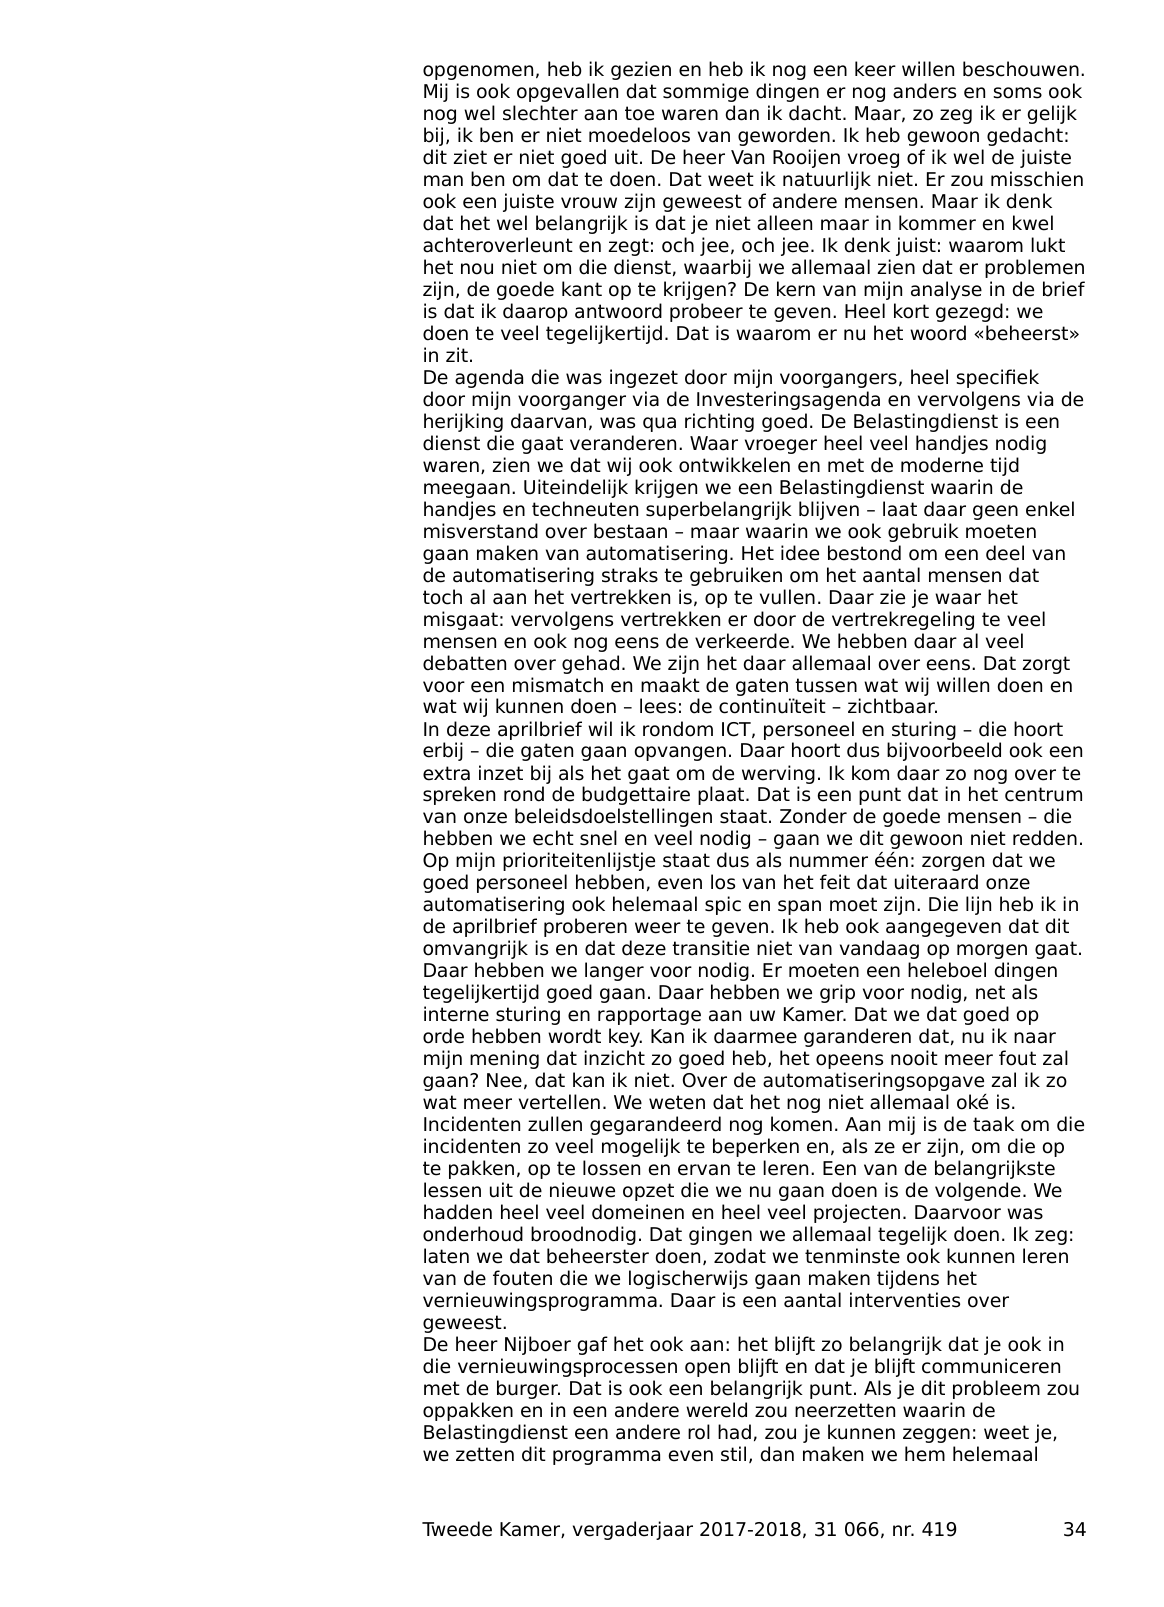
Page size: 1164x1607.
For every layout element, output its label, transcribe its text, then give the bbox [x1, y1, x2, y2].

text In deze aprilbrief wil ik rondom ICT, personeel en sturing – die hoort erbij – die gaten gaan opvangen. Daar hoort dus bijvoorbeeld ook een extra inzet bij als het gaat om de werving. Ik kom daar zo nog over te spreken rond de budgettaire plaat. Dat is een punt dat in het centrum van onze beleidsdoelstellingen staat. Zonder de goede mensen – die hebben we echt snel en veel nodig – gaan we dit gewoon niet redden. Op mijn prioriteitenlijstje staat dus als nummer één: zorgen dat we goed personeel hebben, even los van het feit dat uiteraard onze automatisering ook helemaal spic en span moet zijn. Die lijn heb ik in de aprilbrief proberen weer te geven. Ik heb ook aangegeven dat dit omvangrijk is en dat deze transitie niet van vandaag op morgen gaat. Daar hebben we langer voor nodig. Er moeten een heleboel dingen tegelijkertijd goed gaan. Daar hebben we grip voor nodig, net als interne sturing en rapportage aan uw Kamer. Dat we dat goed op orde hebben wordt key. Kan ik daarmee garanderen dat, nu ik naar mijn mening dat inzicht zo goed heb, het opeens nooit meer fout zal gaan? Nee, dat kan ik niet. Over de automatiseringsopgave zal ik zo wat meer vertellen. We weten dat het nog niet allemaal oké is. Incidenten zullen gegarandeerd nog komen. Aan mij is de taak om die incidenten zo veel mogelijk te beperken en, als ze er zijn, om die op te pakken, op te lossen en ervan te leren. Een van de belangrijkste lessen uit de nieuwe opzet die we nu gaan doen is de volgende. We hadden heel veel domeinen en heel veel projecten. Daarvoor was onderhoud broodnodig. Dat gingen we allemaal tegelijk doen. Ik zeg: laten we dat beheerster doen, zodat we tenminste ook kunnen leren van de fouten die we logischerwijs gaan maken tijdens het vernieuwingsprogramma. Daar is een aantal interventies over geweest. [422, 718, 1087, 1334]
text De agenda die was ingezet door mijn voorgangers, heel specifiek door mijn voorganger via de Investeringsagenda en vervolgens via de herijking daarvan, was qua richting goed. De Belastingdienst is een dienst die gaat veranderen. Waar vroeger heel veel handjes nodig waren, zien we dat wij ook ontwikkelen en met de moderne tijd meegaan. Uiteindelijk krijgen we een Belastingdienst waarin de handjes en techneuten superbelangrijk blijven – laat daar geen enkel misverstand over bestaan – maar waarin we ook gebruik moeten gaan maken van automatisering. Het idee bestond om een deel van de automatisering straks te gebruiken om het aantal mensen dat toch al aan het vertrekken is, op te vullen. Daar zie je waar het misgaat: vervolgens vertrekken er door de vertrekregeling te veel mensen en ook nog eens de verkeerde. We hebben daar al veel debatten over gehad. We zijn het daar allemaal over eens. Dat zorgt voor een mismatch en maakt de gaten tussen wat wij willen doen en wat wij kunnen doen – lees: de continuïteit – zichtbaar. [422, 367, 1087, 718]
text opgenomen, heb ik gezien en heb ik nog een keer willen beschouwen. Mij is ook opgevallen dat sommige dingen er nog anders en soms ook nog wel slechter aan toe waren dan ik dacht. Maar, zo zeg ik er gelijk bij, ik ben er niet moedeloos van geworden. Ik heb gewoon gedacht: dit ziet er niet goed uit. De heer Van Rooijen vroeg of ik wel de juiste man ben om dat te doen. Dat weet ik natuurlijk niet. Er zou misschien ook een juiste vrouw zijn geweest of andere mensen. Maar ik denk dat het wel belangrijk is dat je niet alleen maar in kommer en kwel achteroverleunt en zegt: och jee, och jee. Ik denk juist: waarom lukt het nou niet om die dienst, waarbij we allemaal zien dat er problemen zijn, de goede kant op te krijgen? De kern van mijn analyse in de brief is dat ik daarop antwoord probeer te geven. Heel kort gezegd: we doen te veel tegelijkertijd. Dat is waarom er nu het woord «beheerst» in zit. [422, 59, 1087, 367]
text De heer Nijboer gaf het ook aan: het blijft zo belangrijk dat je ook in die vernieuwingsprocessen open blijft en dat je blijft communiceren met de burger. Dat is ook een belangrijk punt. Als je dit probleem zou oppakken en in een andere wereld zou neerzetten waarin de Belastingdienst een andere rol had, zou je kunnen zeggen: weet je, we zetten dit programma even stil, dan maken we hem helemaal [422, 1334, 1087, 1466]
